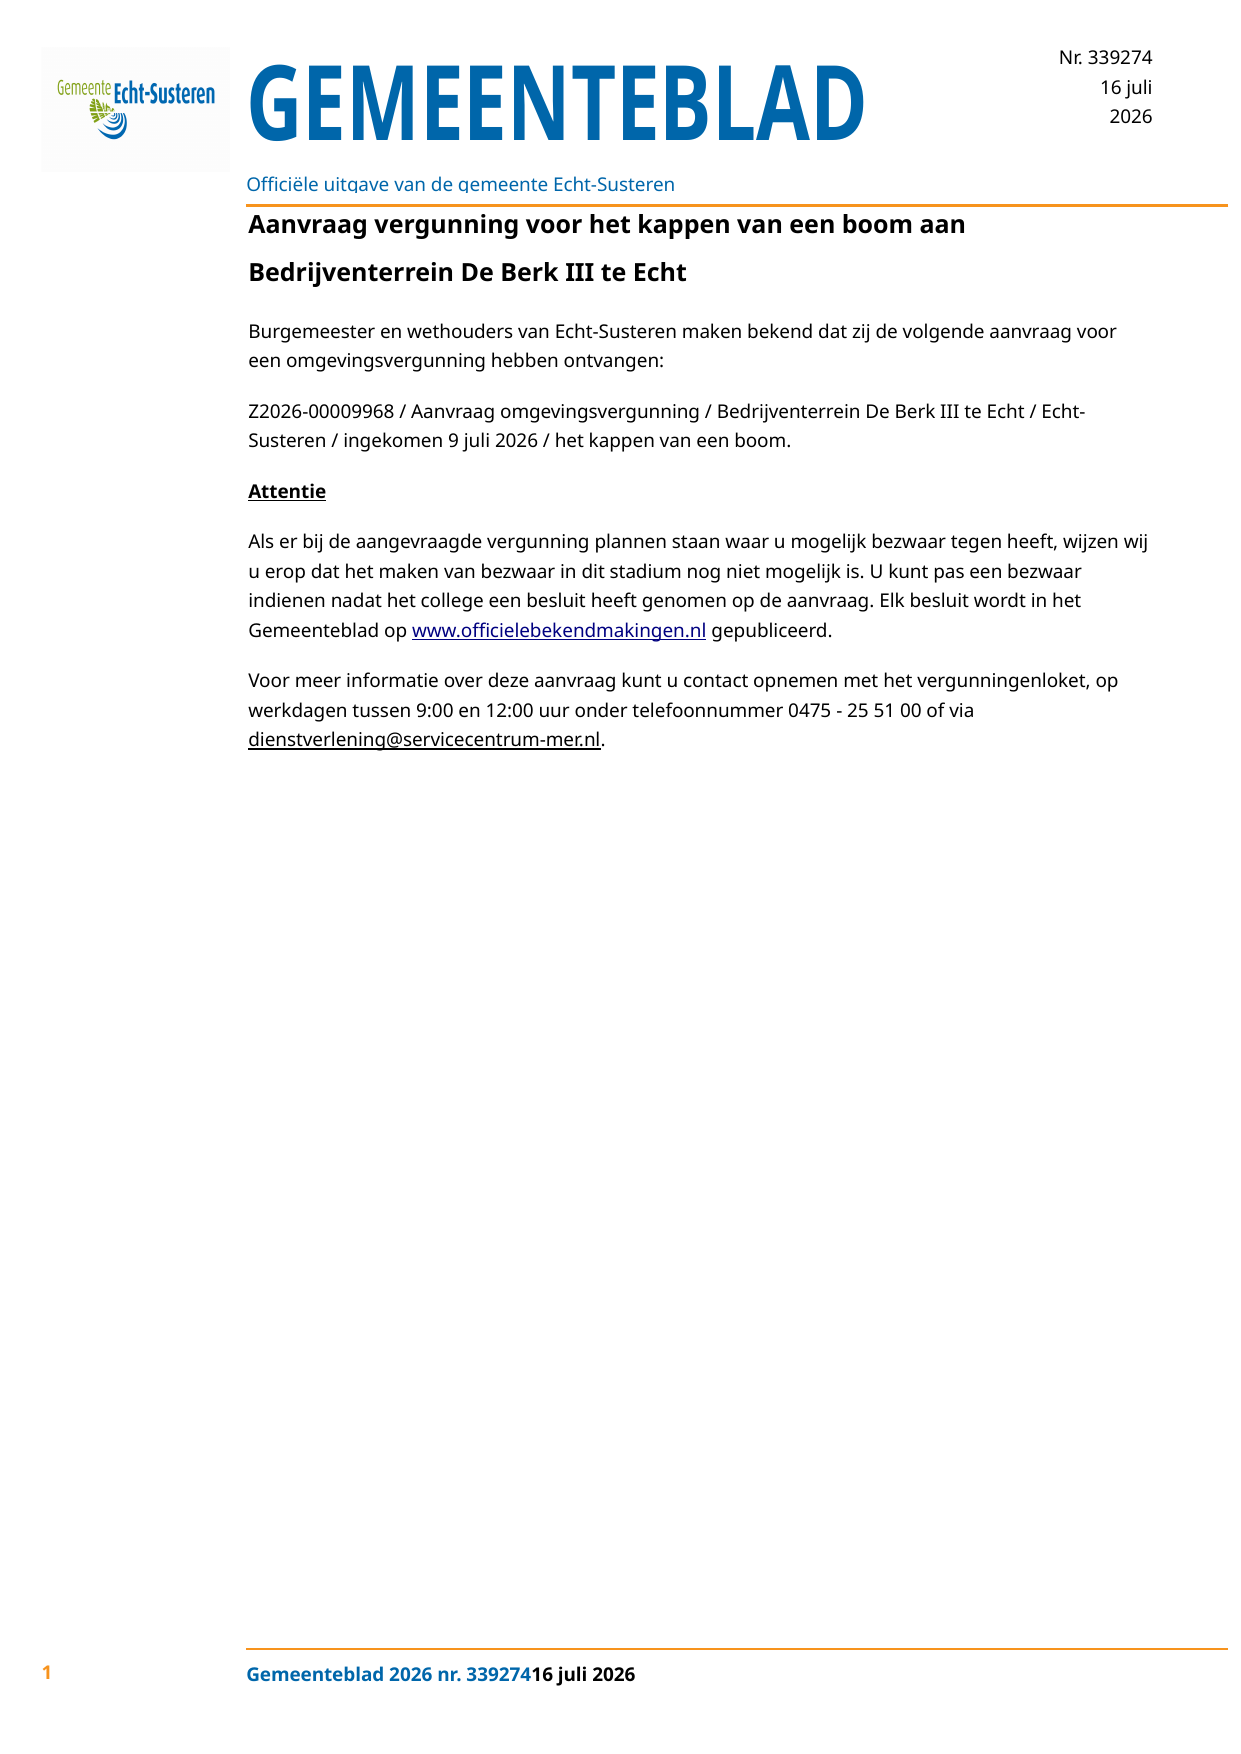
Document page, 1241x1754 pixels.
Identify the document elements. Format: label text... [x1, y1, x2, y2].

text Attentie [248, 478, 1152, 504]
picture [41, 47, 231, 172]
text Burgemeester en wethouders van Echt-Susteren maken bekend dat zij de volgende aanvraag voor een omgevingsvergunning hebben ontvangen: [248, 318, 1152, 373]
text Voor meer informatie over deze aanvraag kunt u contact opnemen met het vergunningenloket, op werkdagen tussen 9:00 en 12:00 uur onder telefoonnummer 0475 - 25 51 00 of via dienstverlening@servicecentrum-mer.nl. [248, 667, 1152, 752]
text Als er bij de aangevraagde vergunning plannen staan waar u mogelijk bezwaar tegen heeft, wijzen wij u erop dat het maken van bezwaar in dit stadium nog niet mogelijk is. U kunt pas een bezwaar indienen nadat het college een besluit heeft genomen op de aanvraag. Elk besluit wordt in het Gemeenteblad op www.officielebekendmakingen.nl gepubliceerd. [248, 528, 1152, 643]
text Z2026-00009968 / Aanvraag omgevingsvergunning / Bedrijventerrein De Berk III te Echt / Echt-Susteren / ingekomen 9 juli 2026 / het kappen van een boom. [248, 398, 1152, 453]
text Aanvraag vergunning voor het kappen van een boom aan Bedrijventerrein De Berk III te Echt [248, 207, 1152, 288]
